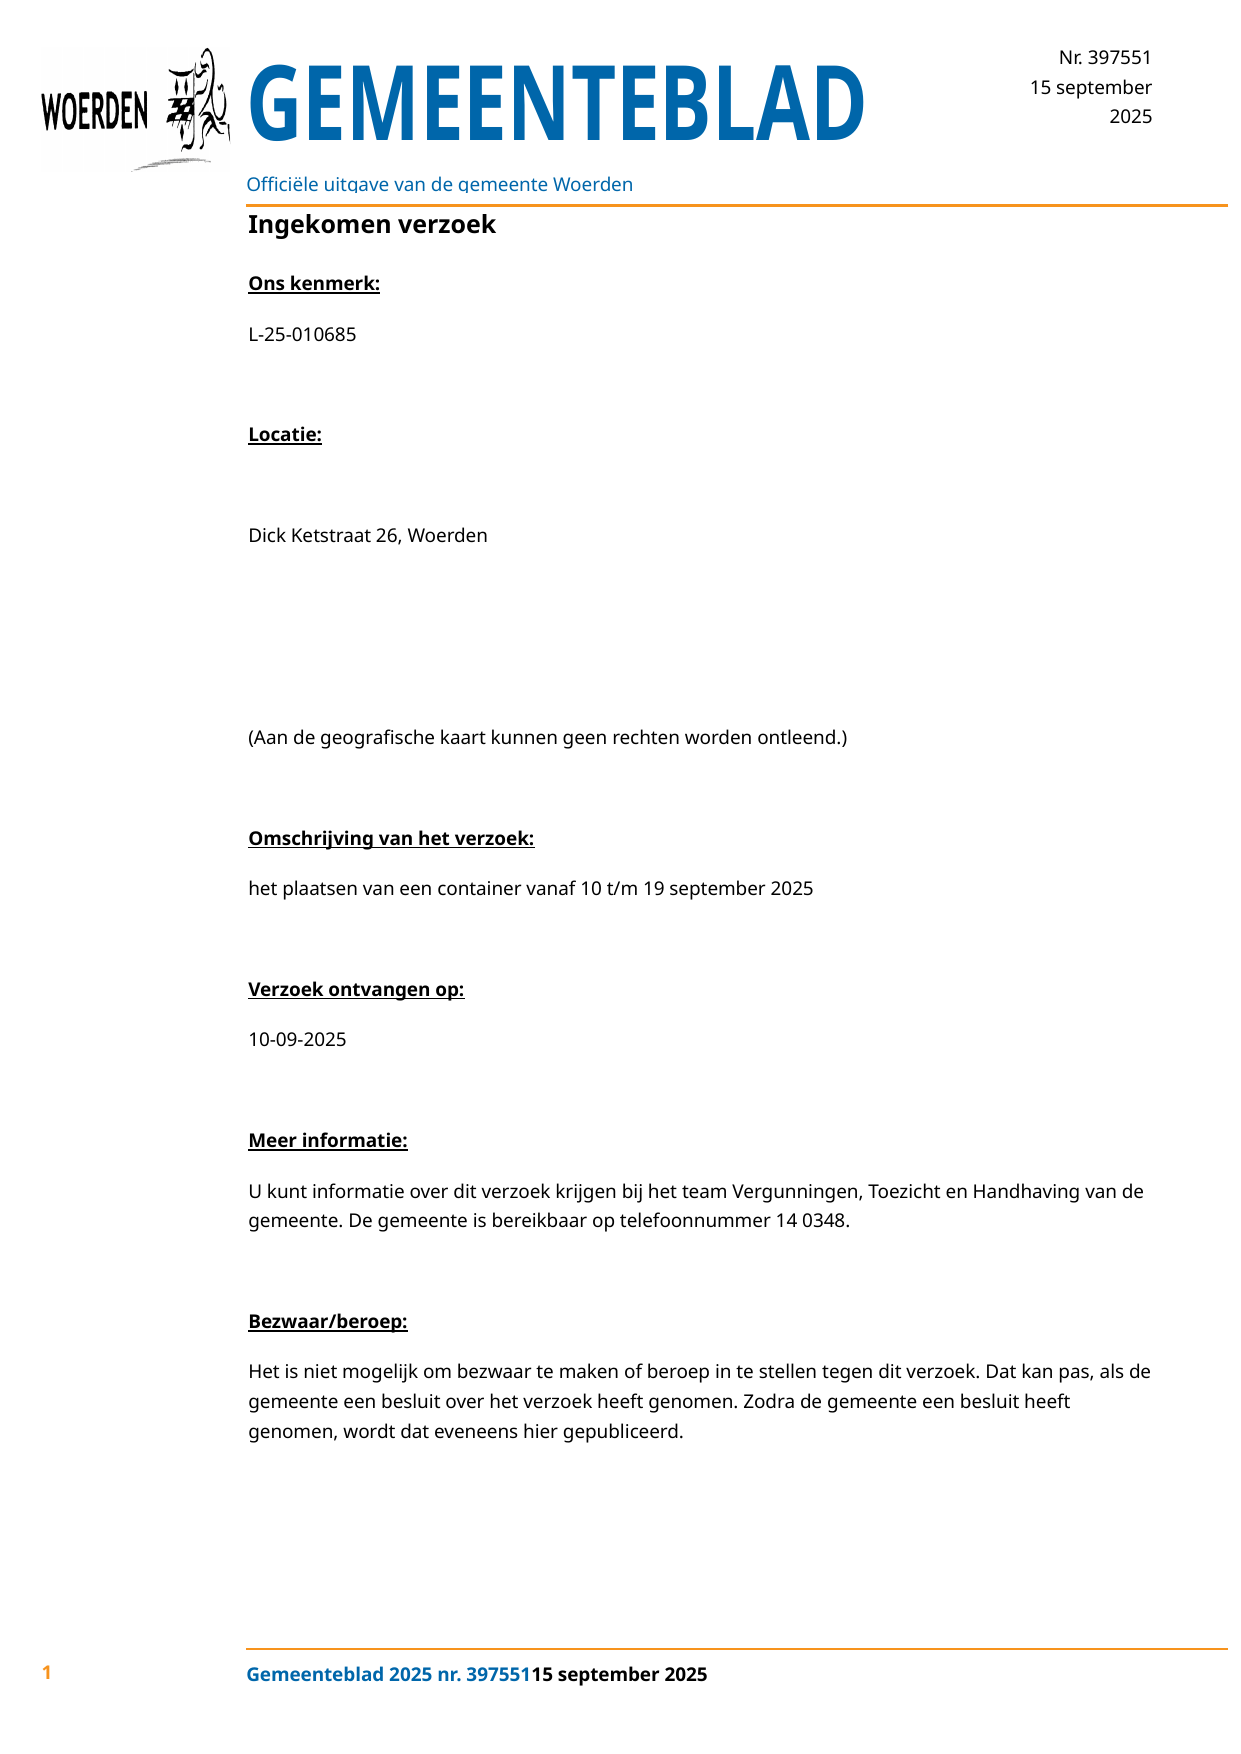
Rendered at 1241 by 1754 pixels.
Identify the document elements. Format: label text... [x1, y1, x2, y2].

picture [41, 47, 231, 172]
text Verzoek ontvangen op: [248, 976, 1152, 1002]
text Meer informatie: [248, 1127, 1152, 1153]
text U kunt informatie over dit verzoek krijgen bij het team Vergunningen, Toezicht en Handhaving van de gemeente. De gemeente is bereikbaar op telefoonnummer 14 0348. [248, 1178, 1152, 1233]
text het plaatsen van een container vanaf 10 t/m 19 september 2025 [248, 875, 1152, 901]
text Het is niet mogelijk om bezwaar te maken of beroep in te stellen tegen dit verzoek. Dat kan pas, als de gemeente een besluit over het verzoek heeft genomen. Zodra de gemeente een besluit heeft genomen, wordt dat eveneens hier gepubliceerd. [248, 1359, 1152, 1443]
text Bezwaar/beroep: [248, 1308, 1152, 1334]
text Ons kenmerk: [248, 270, 1152, 296]
text Locatie: [248, 422, 1152, 447]
text Dick Ketstraat 26, Woerden [248, 522, 1152, 548]
text (Aan de geografische kaart kunnen geen rechten worden ontleend.) [248, 724, 1152, 750]
text Ingekomen verzoek [248, 207, 1152, 241]
text Omschrijving van het verzoek: [248, 825, 1152, 851]
text 10-09-2025 [248, 1027, 1152, 1052]
text L-25-010685 [248, 321, 1152, 346]
